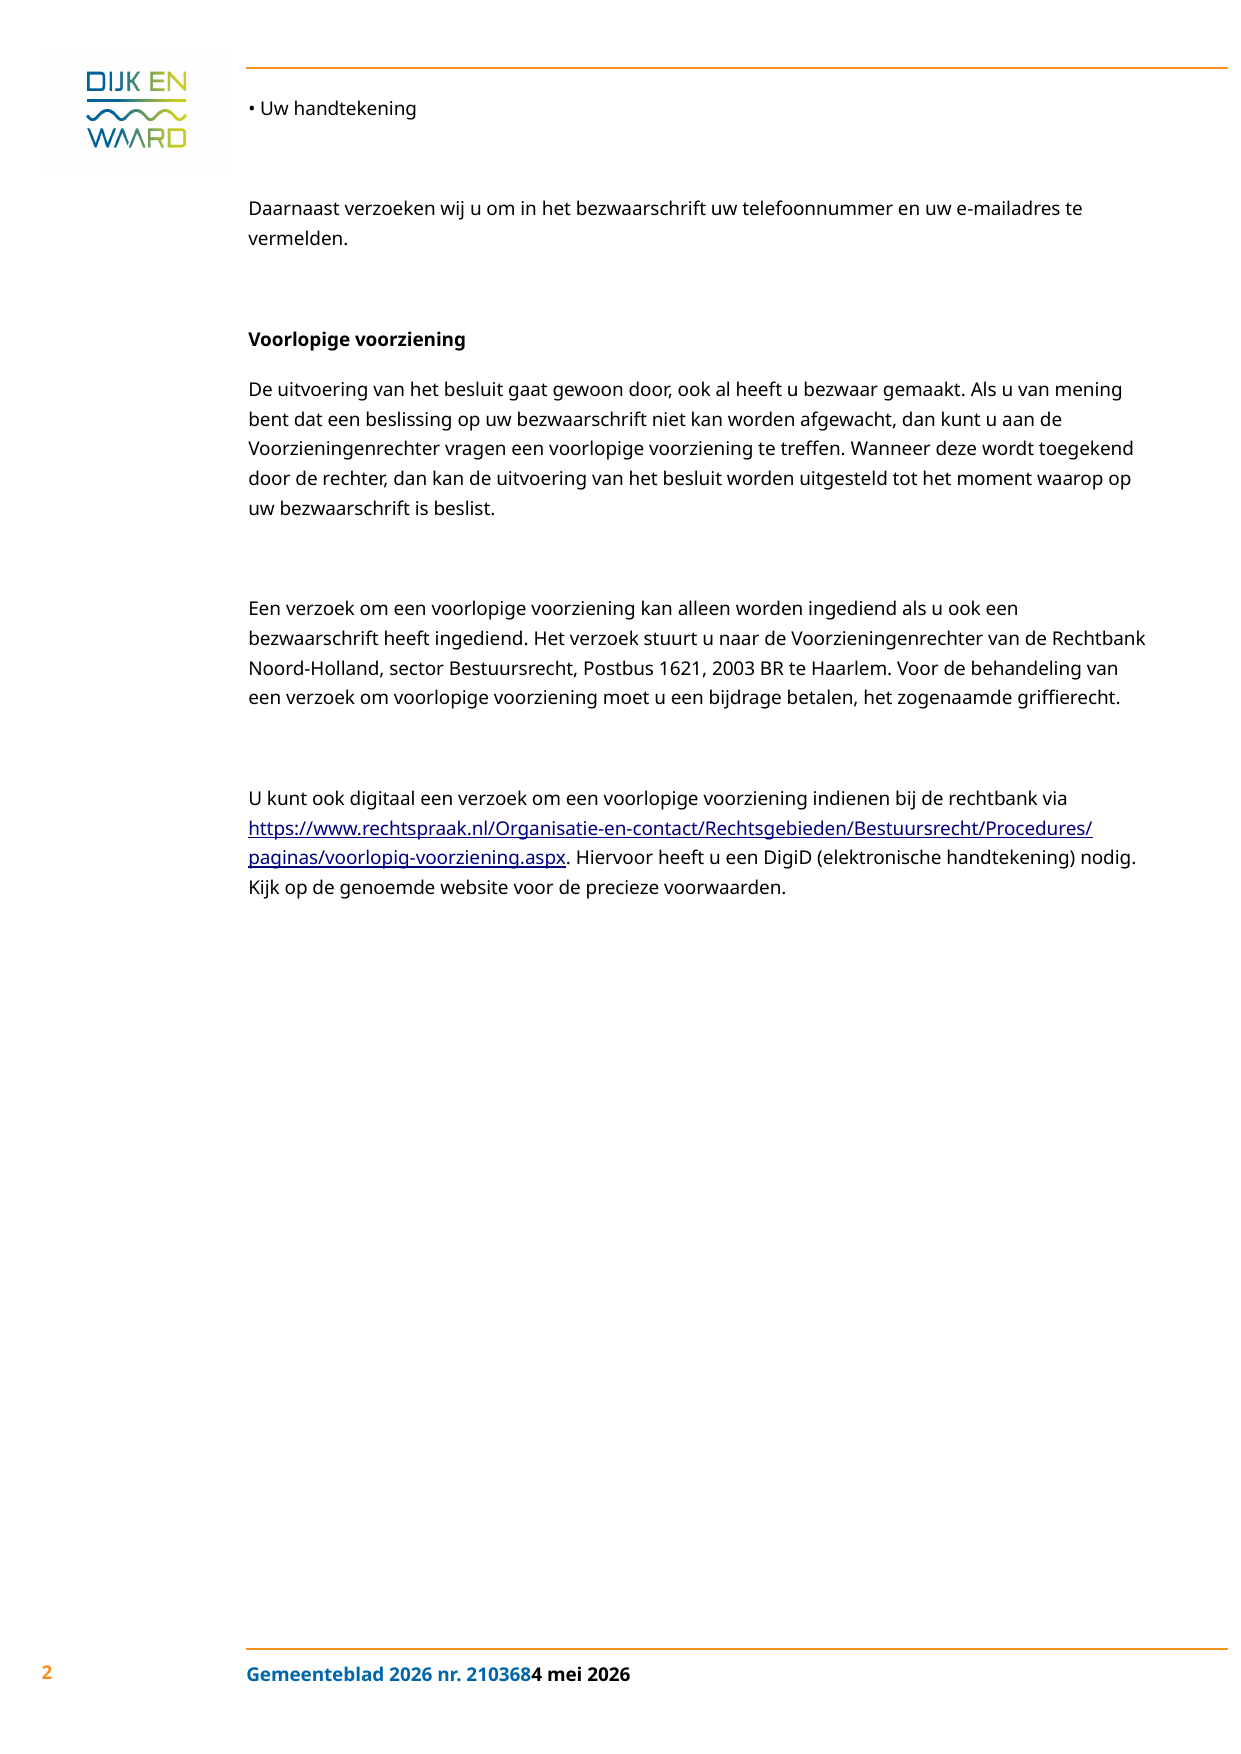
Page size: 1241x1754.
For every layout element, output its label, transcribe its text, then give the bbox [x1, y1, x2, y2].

text De uitvoering van het besluit gaat gewoon door, ook al heeft u bezwaar gemaakt. Als u van mening bent dat een beslissing op uw bezwaarschrift niet kan worden afgewacht, dan kunt u aan de Voorzieningenrechter vragen een voorlopige voorziening te treffen. Wanneer deze wordt toegekend door de rechter, dan kan de uitvoering van het besluit worden uitgesteld tot het moment waarop op uw bezwaarschrift is beslist. [248, 376, 1152, 521]
text • Uw handtekening [248, 95, 1152, 121]
text Voorlopige voorziening [248, 326, 1152, 352]
text Een verzoek om een voorlopige voorziening kan alleen worden ingediend als u ook een bezwaarschrift heeft ingediend. Het verzoek stuurt u naar de Voorzieningenrechter van de Rechtbank Noord-Holland, sector Bestuursrecht, Postbus 1621, 2003 BR te Haarlem. Voor de behandeling van een verzoek om voorlopige voorziening moet u een bijdrage betalen, het zogenaamde griffierecht. [248, 596, 1152, 710]
text U kunt ook digitaal een verzoek om een voorlopige voorziening indienen bij de rechtbank via https://www.rechtspraak.nl/Organisatie-en-contact/Rechtsgebieden/Bestuursrecht/Procedures/paginas/voorlopig-voorziening.aspx. Hiervoor heeft u een DigiD (elektronische handtekening) nodig. Kijk op de genoemde website voor de precieze voorwaarden. [248, 785, 1152, 900]
picture [41, 47, 231, 172]
text Daarnaast verzoeken wij u om in het bezwaarschrift uw telefoonnummer en uw e-mailadres te vermelden. [248, 196, 1152, 251]
